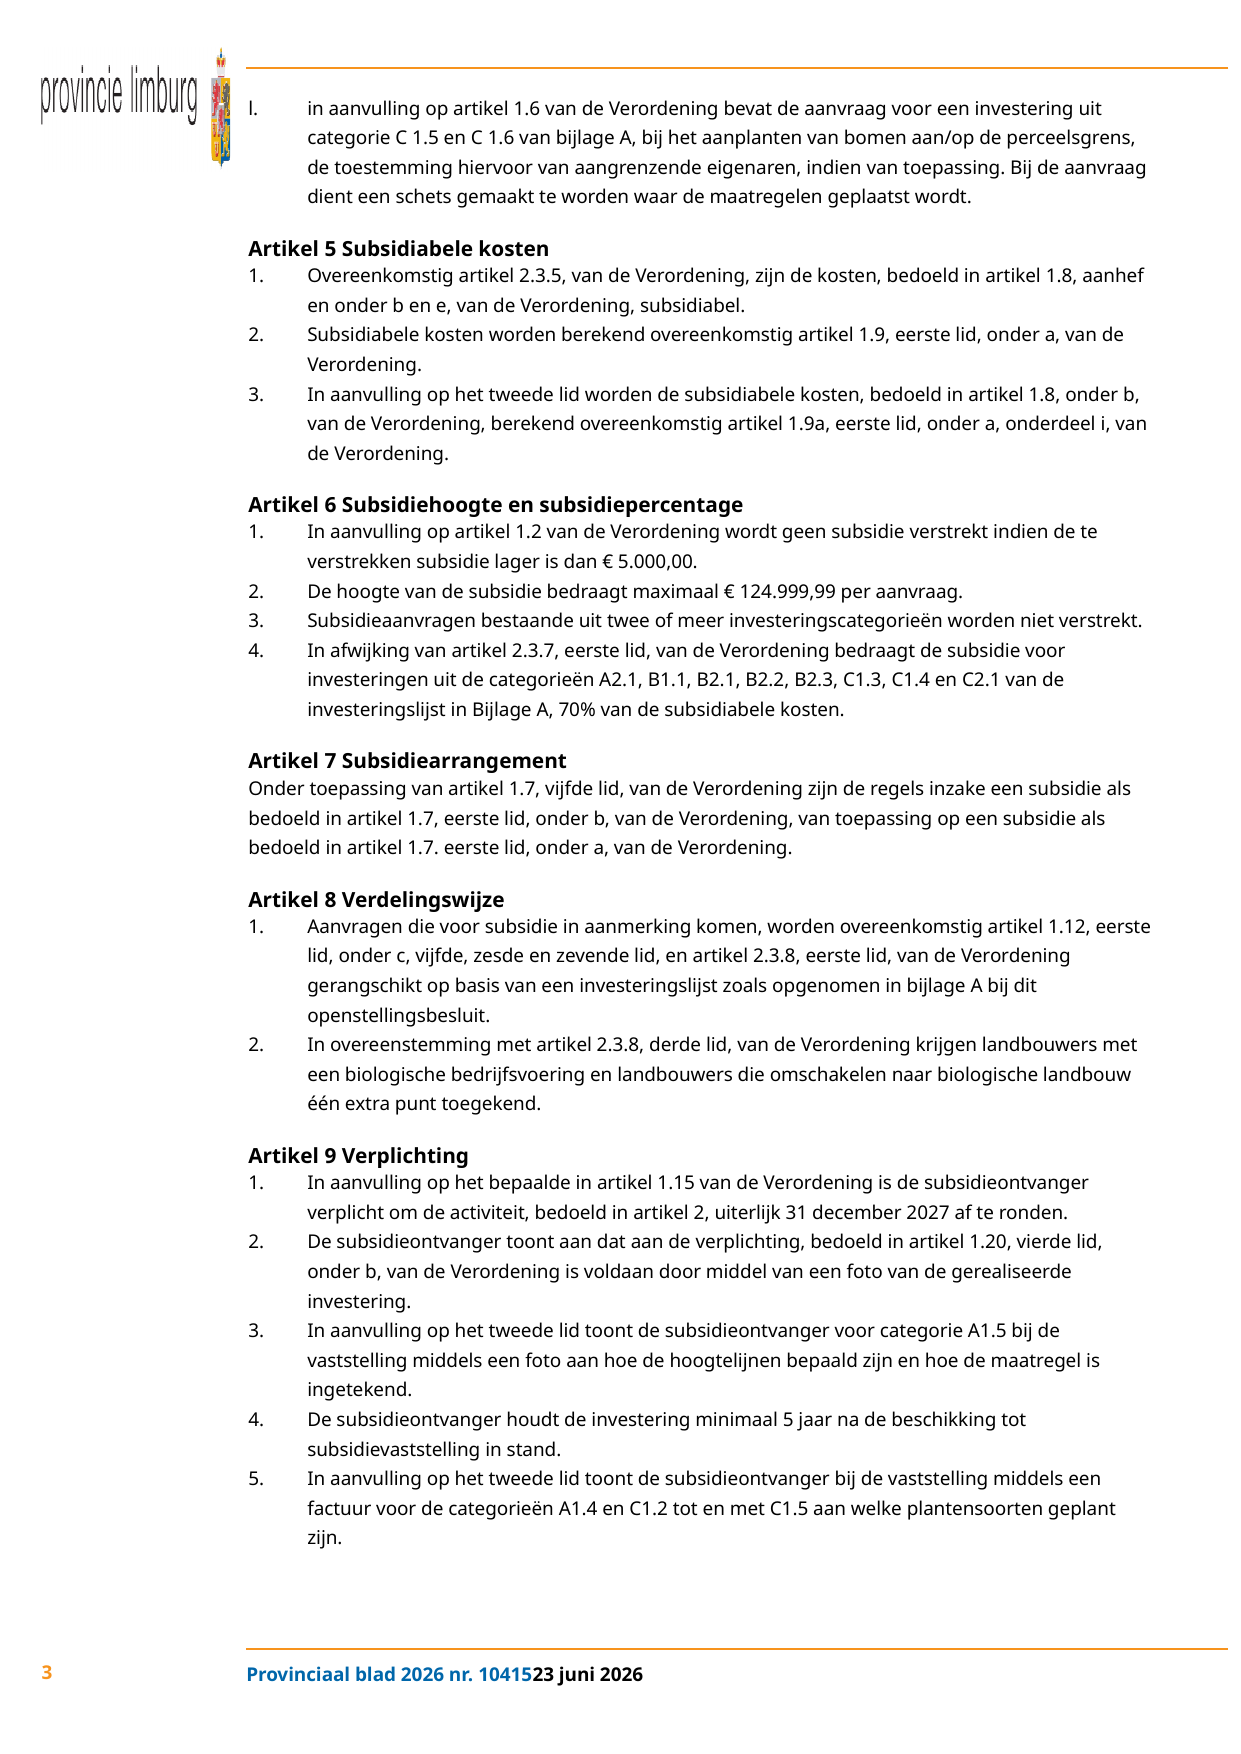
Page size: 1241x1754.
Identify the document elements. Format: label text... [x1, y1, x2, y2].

list In aanvulling op het tweede lid toont de subsidieontvanger bij de vaststelling middels een factuur voor de categorieën A1.4 en C1.2 tot en met C1.5 aan welke plantensoorten geplant zijn. [248, 1465, 1152, 1550]
picture [41, 47, 231, 172]
list In aanvulling op het tweede lid toont de subsidieontvanger voor categorie A1.5 bij de vaststelling middels een foto aan hoe de hoogtelijnen bepaald zijn en hoe de maatregel is ingetekend. [248, 1317, 1152, 1402]
list De subsidieontvanger houdt de investering minimaal 5 jaar na de beschikking tot subsidievaststelling in stand. [248, 1406, 1152, 1461]
text Artikel 8 Verdelingswijze [248, 885, 1152, 913]
text Artikel 6 Subsidiehoogte en subsidiepercentage [248, 490, 1152, 519]
list In aanvulling op het bepaalde in artikel 1.15 van de Verordening is de subsidieontvanger verplicht om de activiteit, bedoeld in artikel 2, uiterlijk 31 december 2027 af te ronden. [248, 1169, 1152, 1225]
list Subsidieaanvragen bestaande uit twee of meer investeringscategorieën worden niet verstrekt. [248, 607, 1152, 633]
text Artikel 7 Subsidiearrangement [248, 747, 1152, 775]
list In aanvulling op artikel 1.2 van de Verordening wordt geen subsidie verstrekt indien de te verstrekken subsidie lager is dan € 5.000,00. [248, 519, 1152, 574]
list Aanvragen die voor subsidie in aanmerking komen, worden overeenkomstig artikel 1.12, eerste lid, onder c, vijfde, zesde en zevende lid, en artikel 2.3.8, eerste lid, van de Verordening gerangschikt op basis van een investeringslijst zoals opgenomen in bijlage A bij dit openstellingsbesluit. [248, 913, 1152, 1028]
list De hoogte van de subsidie bedraagt maximaal € 124.999,99 per aanvraag. [248, 578, 1152, 604]
list Overeenkomstig artikel 2.3.5, van de Verordening, zijn de kosten, bedoeld in artikel 1.8, aanhef en onder b en e, van de Verordening, subsidiabel. [248, 262, 1152, 318]
text Artikel 5 Subsidiabele kosten [248, 234, 1152, 262]
text Onder toepassing van artikel 1.7, vijfde lid, van de Verordening zijn de regels inzake een subsidie als bedoeld in artikel 1.7, eerste lid, onder b, van de Verordening, van toepassing op een subsidie als bedoeld in artikel 1.7. eerste lid, onder a, van de Verordening. [248, 775, 1152, 860]
list Subsidiabele kosten worden berekend overeenkomstig artikel 1.9, eerste lid, onder a, van de Verordening. [248, 322, 1152, 377]
list in aanvulling op artikel 1.6 van de Verordening bevat de aanvraag voor een investering uit categorie C 1.5 en C 1.6 van bijlage A, bij het aanplanten van bomen aan/op de perceelsgrens, de toestemming hiervoor van aangrenzende eigenaren, indien van toepassing. Bij de aanvraag dient een schets gemaakt te worden waar de maatregelen geplaatst wordt. [248, 95, 1152, 209]
list In afwijking van artikel 2.3.7, eerste lid, van de Verordening bedraagt de subsidie voor investeringen uit de categorieën A2.1, B1.1, B2.1, B2.2, B2.3, C1.3, C1.4 en C2.1 van de investeringslijst in Bijlage A, 70% van de subsidiabele kosten. [248, 637, 1152, 722]
list De subsidieontvanger toont aan dat aan de verplichting, bedoeld in artikel 1.20, vierde lid, onder b, van de Verordening is voldaan door middel van een foto van de gerealiseerde investering. [248, 1229, 1152, 1313]
list In aanvulling op het tweede lid worden de subsidiabele kosten, bedoeld in artikel 1.8, onder b, van de Verordening, berekend overeenkomstig artikel 1.9a, eerste lid, onder a, onderdeel i, van de Verordening. [248, 381, 1152, 466]
text Artikel 9 Verplichting [248, 1141, 1152, 1169]
list In overeenstemming met artikel 2.3.8, derde lid, van de Verordening krijgen landbouwers met een biologische bedrijfsvoering en landbouwers die omschakelen naar biologische landbouw één extra punt toegekend. [248, 1031, 1152, 1116]
